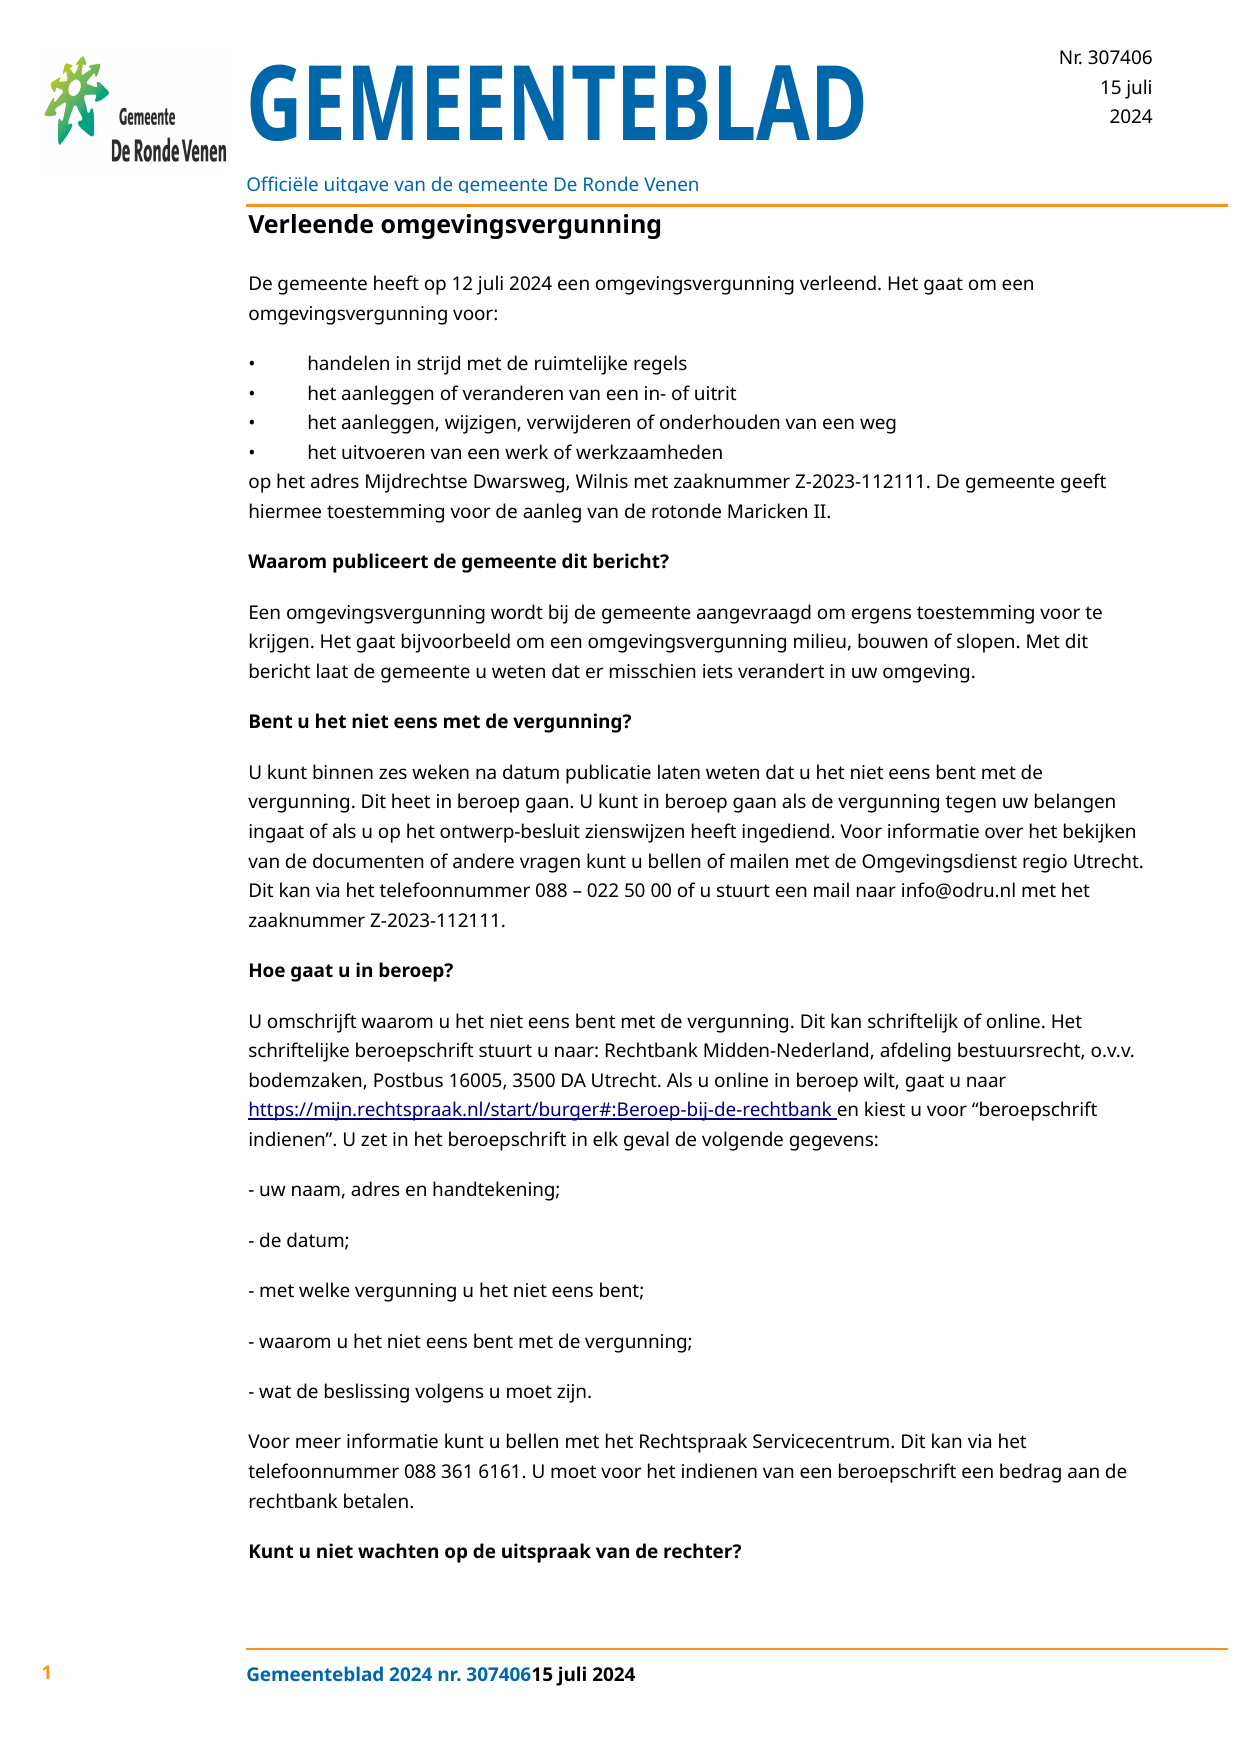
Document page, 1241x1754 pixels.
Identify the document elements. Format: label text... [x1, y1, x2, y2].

text De gemeente heeft op 12 juli 2024 een omgevingsvergunning verleend. Het gaat om een omgevingsvergunning voor: [248, 270, 1152, 326]
text Bent u het niet eens met de vergunning? [248, 709, 1152, 734]
text Kunt u niet wachten op de uitspraak van de rechter? [248, 1538, 1152, 1564]
text - wat de beslissing volgens u moet zijn. [248, 1378, 1152, 1404]
text - uw naam, adres en handtekening; [248, 1177, 1152, 1202]
text Voor meer informatie kunt u bellen met het Rechtspraak Servicecentrum. Dit kan via het telefoonnummer 088 361 6161. U moet voor het indienen van een beroepschrift een bedrag aan de rechtbank betalen. [248, 1429, 1152, 1513]
text U kunt binnen zes weken na datum publicatie laten weten dat u het niet eens bent met de vergunning. Dit heet in beroep gaan. U kunt in beroep gaan als de vergunning tegen uw belangen ingaat of als u op het ontwerp-besluit zienswijzen heeft ingediend. Voor informatie over het bekijken van de documenten of andere vragen kunt u bellen of mailen met de Omgevingsdienst regio Utrecht. Dit kan via het telefoonnummer 088 – 022 50 00 of u stuurt een mail naar info@odru.nl met het zaaknummer Z-2023-112111. [248, 759, 1152, 933]
text Hoe gaat u in beroep? [248, 957, 1152, 983]
text Waarom publiceert de gemeente dit bericht? [248, 549, 1152, 574]
list het aanleggen of veranderen van een in- of uitrit [248, 380, 1152, 406]
text op het adres Mijdrechtse Dwarsweg, Wilnis met zaaknummer Z-2023-112111. De gemeente geeft hiermee toestemming voor de aanleg van de rotonde Maricken II. [248, 469, 1152, 524]
list het aanleggen, wijzigen, verwijderen of onderhouden van een weg [248, 409, 1152, 435]
list handelen in strijd met de ruimtelijke regels [248, 350, 1152, 376]
list het uitvoeren van een werk of werkzaamheden [248, 439, 1152, 465]
text U omschrijft waarom u het niet eens bent met de vergunning. Dit kan schriftelijk of online. Het schriftelijke beroepschrift stuurt u naar: Rechtbank Midden-Nederland, afdeling bestuursrecht, o.v.v. bodemzaken, Postbus 16005, 3500 DA Utrecht. Als u online in beroep wilt, gaat u naar https://mijn.rechtspraak.nl/start/burger#:Beroep-bij-de-rechtbank en kiest u voor “beroepschrift indienen”. U zet in het beroepschrift in elk geval de volgende gegevens: [248, 1008, 1152, 1152]
text - de datum; [248, 1227, 1152, 1253]
text - waarom u het niet eens bent met de vergunning; [248, 1328, 1152, 1353]
text - met welke vergunning u het niet eens bent; [248, 1277, 1152, 1303]
text Verleende omgevingsvergunning [248, 207, 1152, 241]
picture [41, 47, 231, 172]
text Een omgevingsvergunning wordt bij de gemeente aangevraagd om ergens toestemming voor te krijgen. Het gaat bijvoorbeeld om een omgevingsvergunning milieu, bouwen of slopen. Met dit bericht laat de gemeente u weten dat er misschien iets verandert in uw omgeving. [248, 599, 1152, 684]
